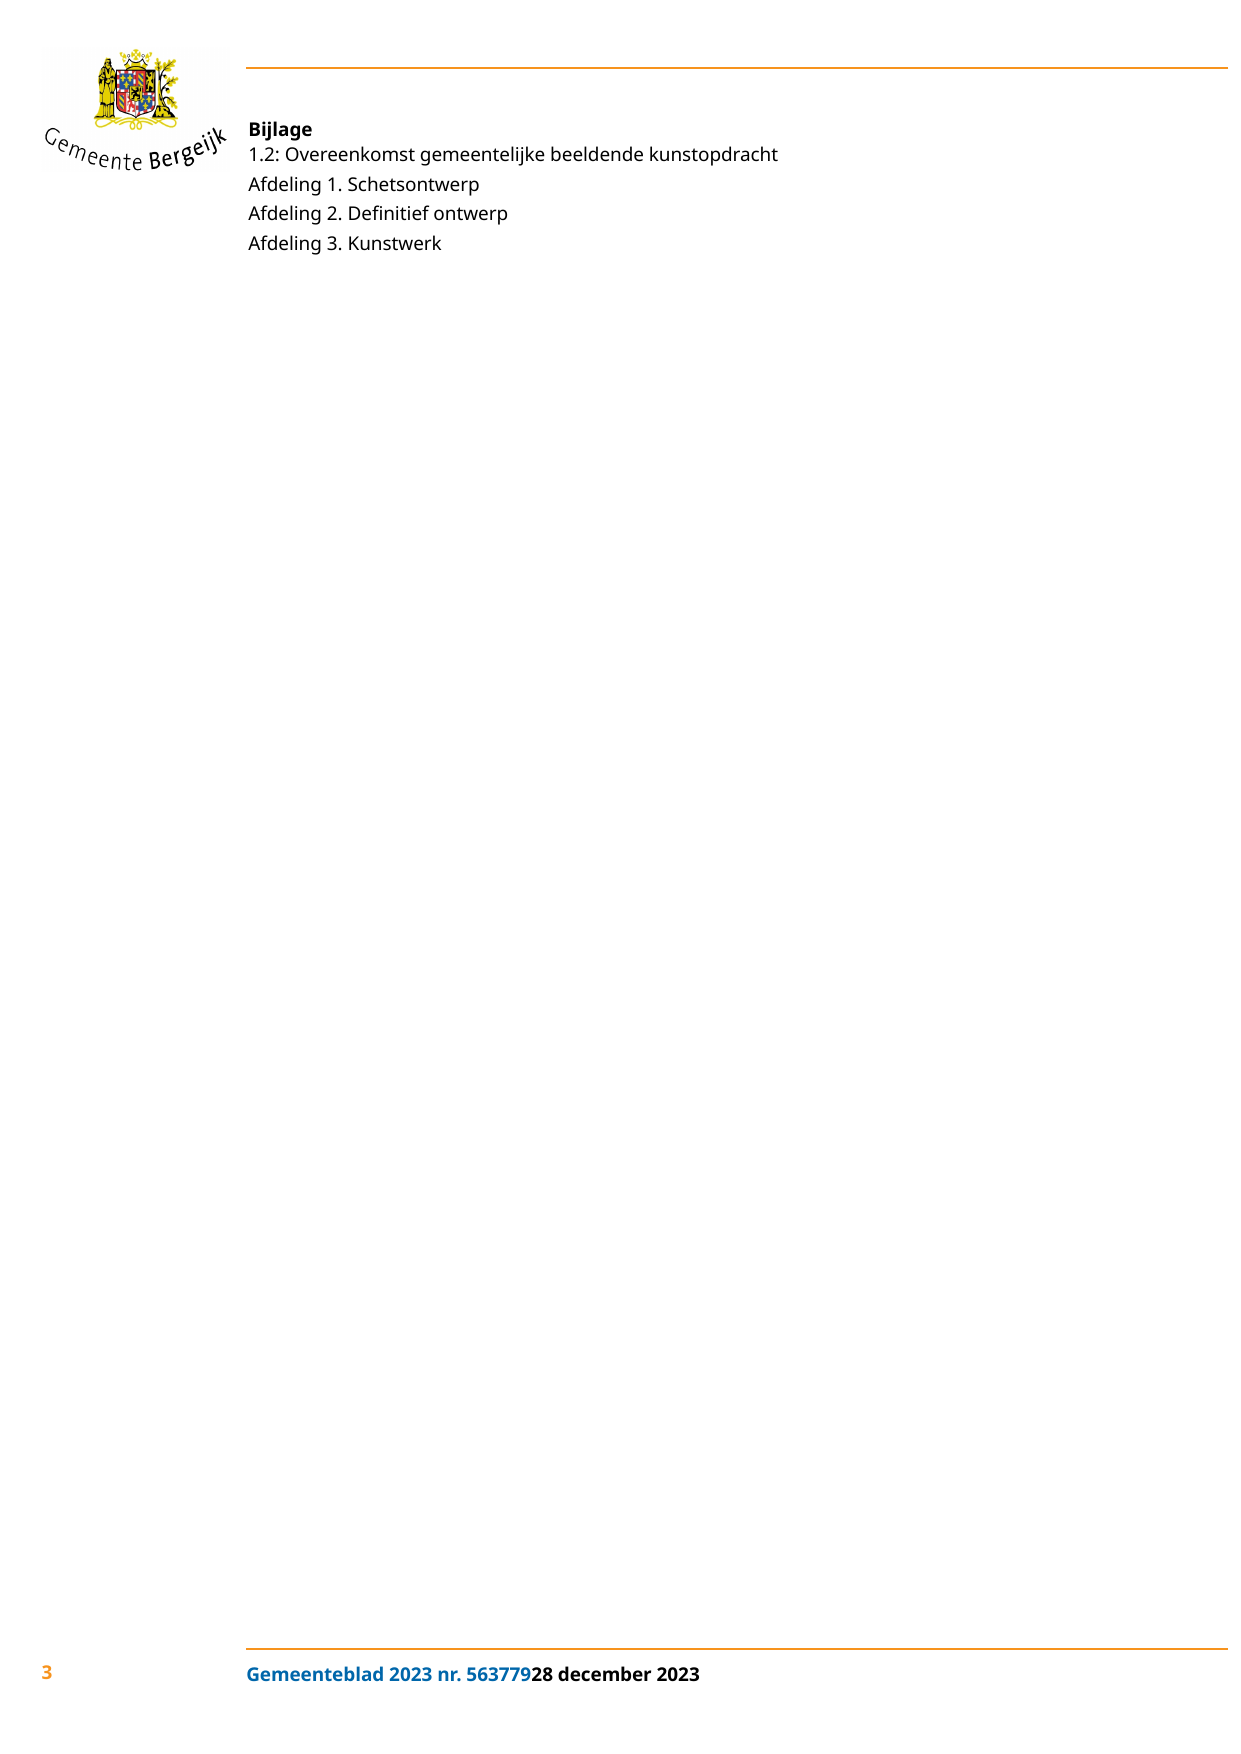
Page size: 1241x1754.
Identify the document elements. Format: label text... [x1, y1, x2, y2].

picture [41, 47, 231, 172]
text Afdeling 1. Schetsontwerp [248, 171, 1152, 197]
text 1.2: Overeenkomst gemeentelijke beeldende kunstopdracht [248, 141, 1152, 167]
text Afdeling 2. Definitief ontwerp [248, 201, 1152, 226]
text Afdeling 3. Kunstwerk [248, 230, 1152, 256]
text Bijlage [248, 116, 1152, 141]
